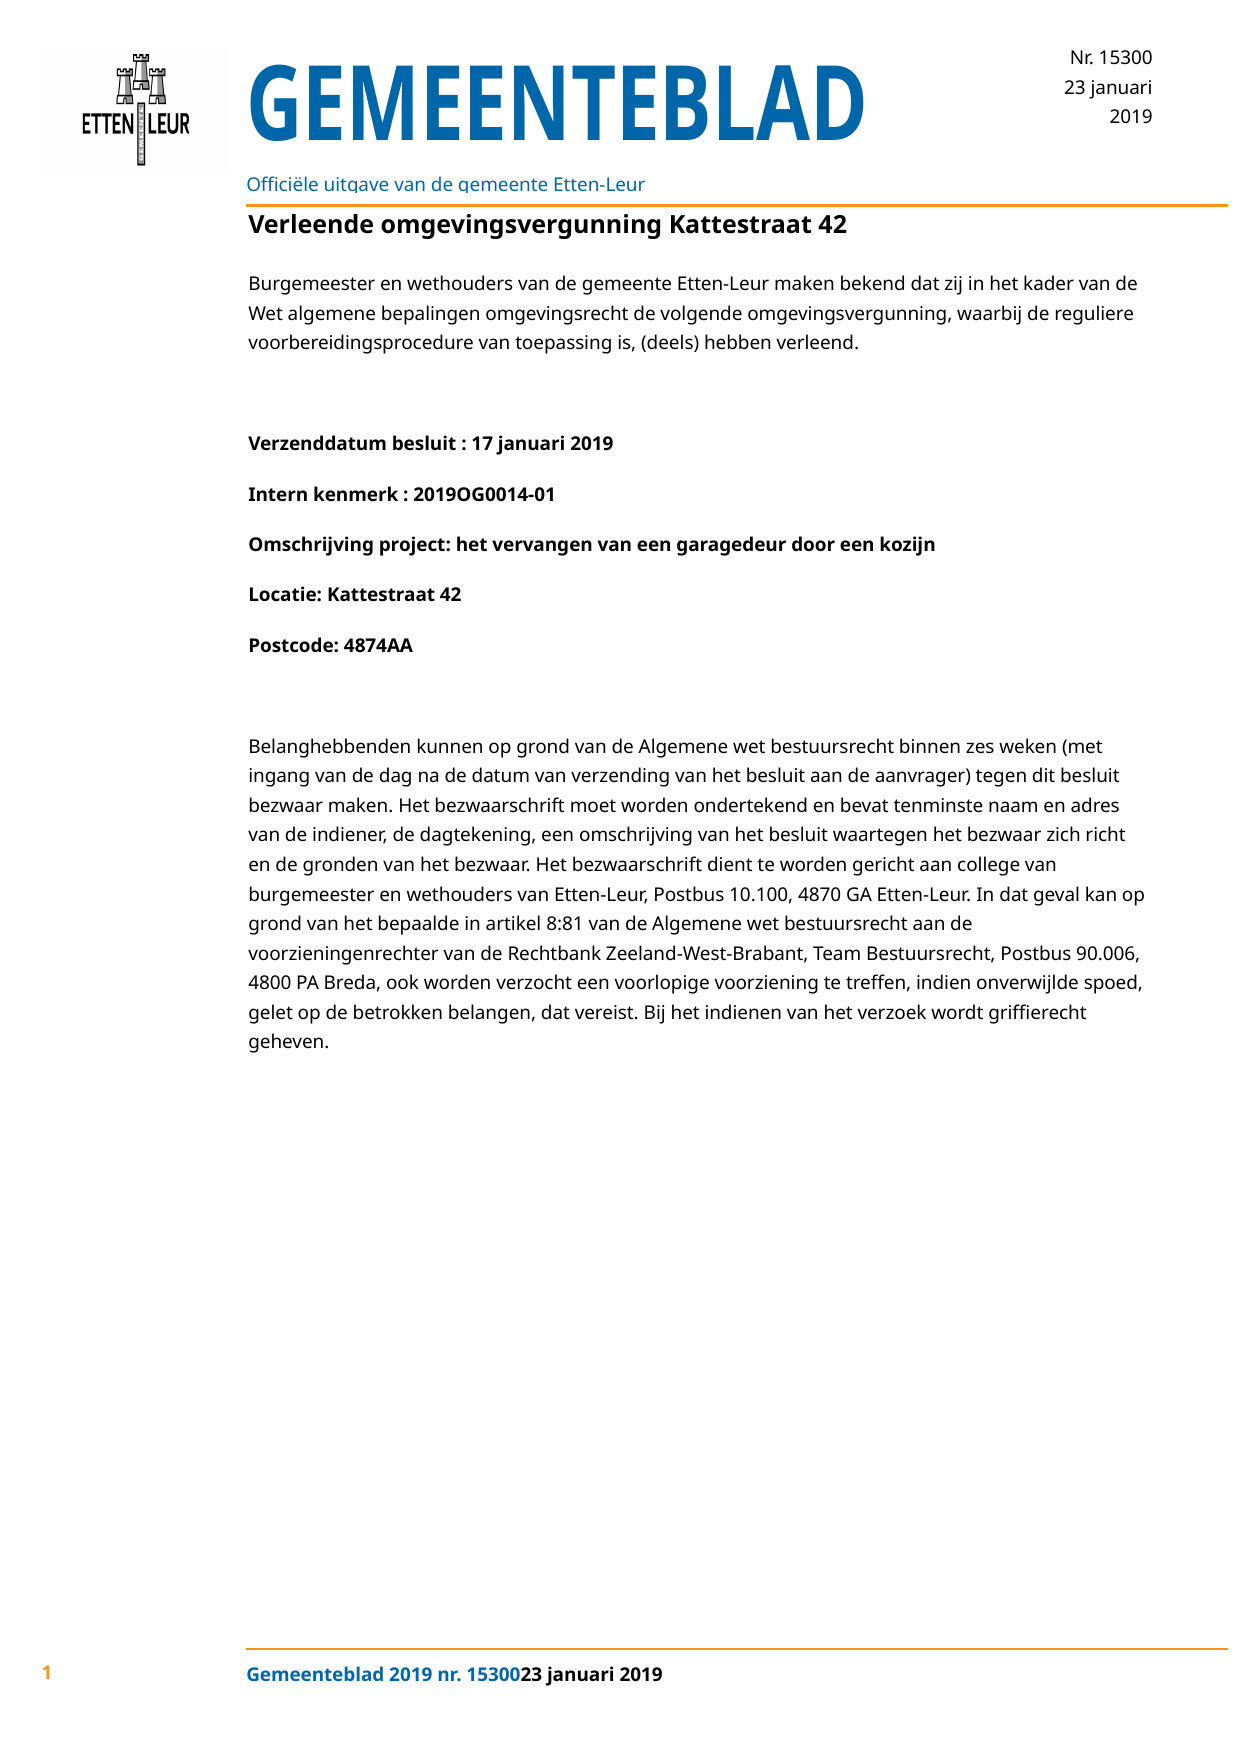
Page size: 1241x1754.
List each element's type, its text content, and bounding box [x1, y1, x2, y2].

text Burgemeester en wethouders van de gemeente Etten-Leur maken bekend dat zij in het kader van de Wet algemene bepalingen omgevingsrecht de volgende omgevingsvergunning, waarbij de reguliere voorbereidingsprocedure van toepassing is, (deels) hebben verleend. [248, 270, 1152, 355]
text Verzenddatum besluit : 17 januari 2019 [248, 430, 1152, 456]
text Omschrijving project: het vervangen van een garagedeur door een kozijn [248, 531, 1152, 557]
text Belanghebbenden kunnen op grond van de Algemene wet bestuursrecht binnen zes weken (met ingang van de dag na de datum van verzending van het besluit aan de aanvrager) tegen dit besluit bezwaar maken. Het bezwaarschrift moet worden ondertekend en bevat tenminste naam en adres van de indiener, de dagtekening, een omschrijving van het besluit waartegen het bezwaar zich richt en de gronden van het bezwaar. Het bezwaarschrift dient te worden gericht aan college van burgemeester en wethouders van Etten-Leur, Postbus 10.100, 4870 GA Etten-Leur. In dat geval kan op grond van het bepaalde in artikel 8:81 van de Algemene wet bestuursrecht aan de voorzieningenrechter van de Rechtbank Zeeland-West-Brabant, Team Bestuursrecht, Postbus 90.006, 4800 PA Breda, ook worden verzocht een voorlopige voorziening te treffen, indien onverwijlde spoed, gelet op de betrokken belangen, dat vereist. Bij het indienen van het verzoek wordt griffierecht geheven. [248, 733, 1152, 1054]
text Intern kenmerk : 2019OG0014-01 [248, 481, 1152, 506]
text Verleende omgevingsvergunning Kattestraat 42 [248, 207, 1152, 241]
text Locatie: Kattestraat 42 [248, 582, 1152, 607]
picture [41, 47, 231, 172]
text Postcode: 4874AA [248, 632, 1152, 658]
